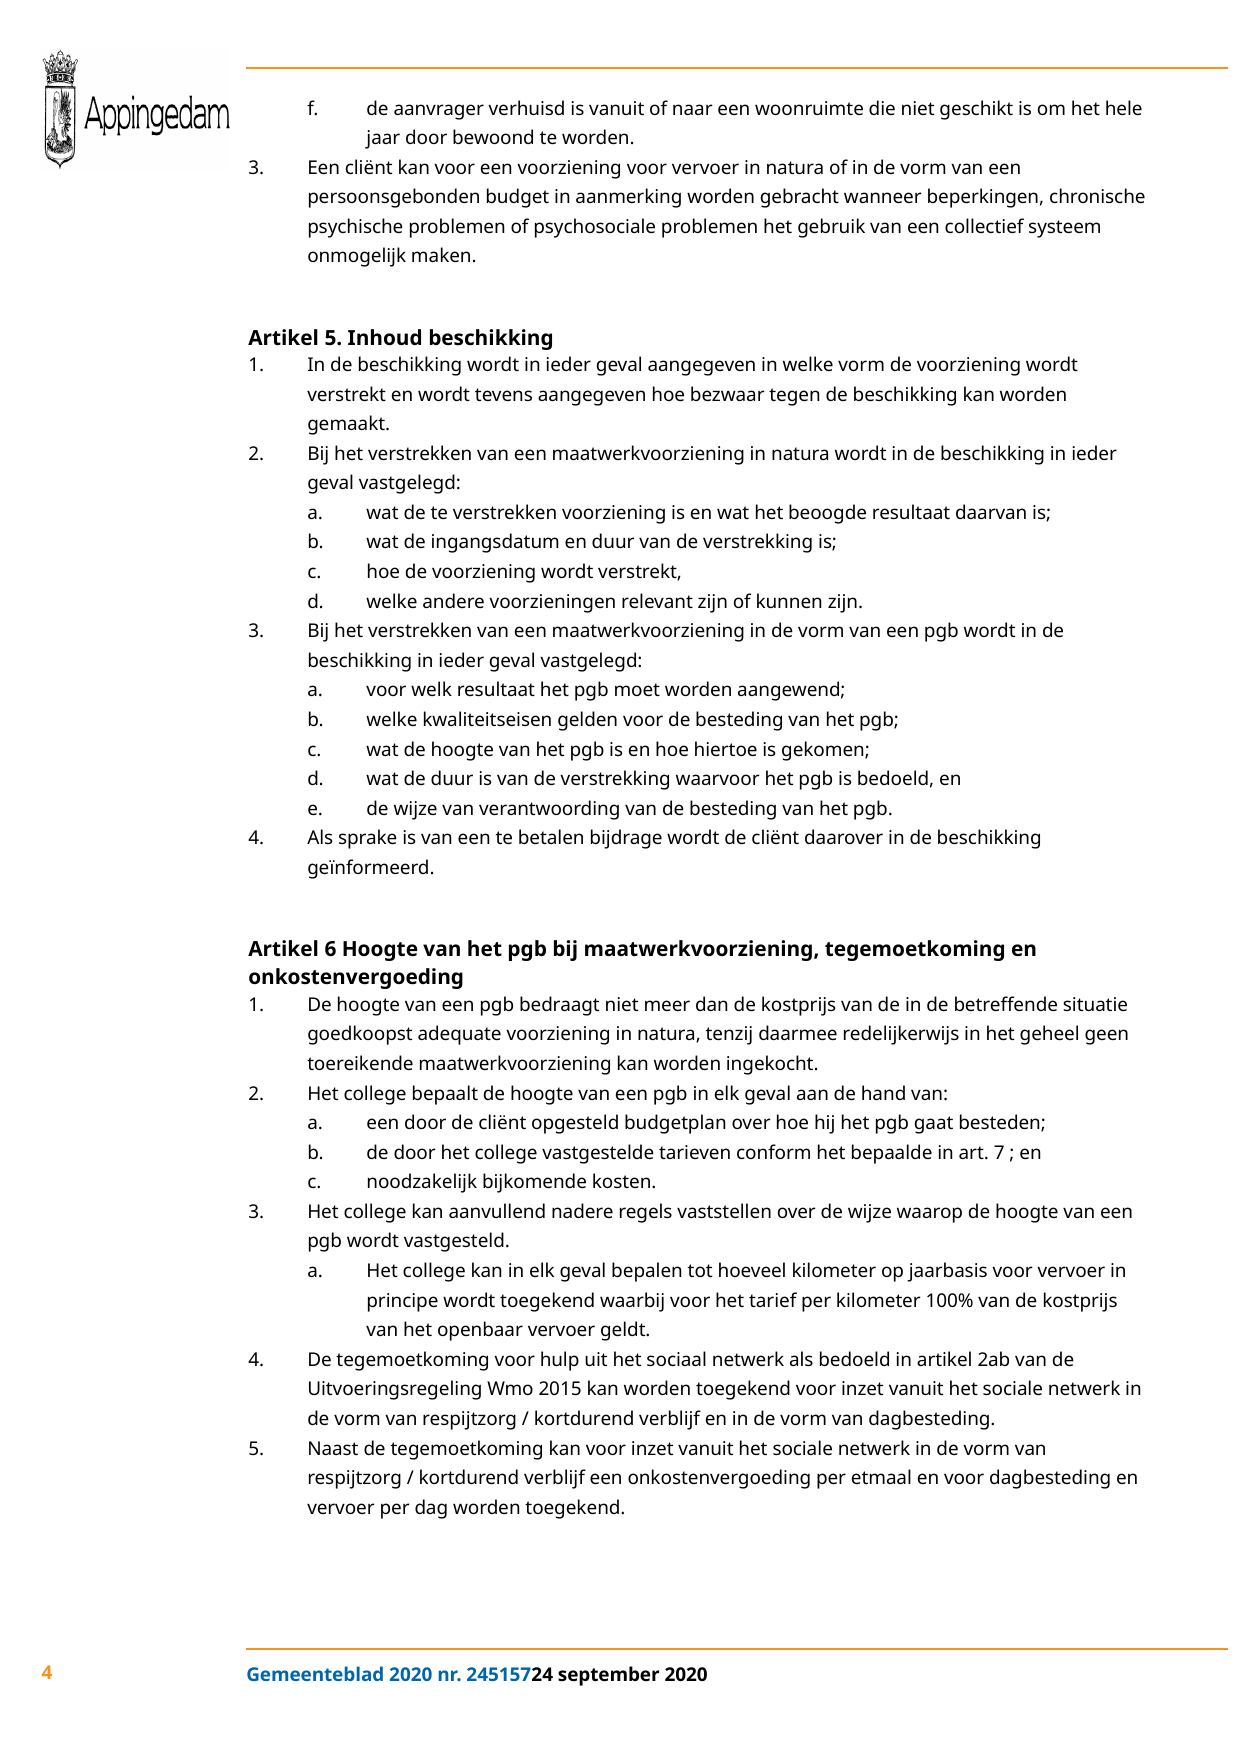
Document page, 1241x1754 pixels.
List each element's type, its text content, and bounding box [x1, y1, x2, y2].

list Als sprake is van een te betalen bijdrage wordt de cliënt daarover in de beschikking geïnformeerd. [248, 824, 1152, 880]
list noodzakelijk bijkomende kosten. [307, 1168, 1152, 1194]
list Een cliënt kan voor een voorziening voor vervoer in natura of in de vorm van een persoonsgebonden budget in aanmerking worden gebracht wanneer beperkingen, chronische psychische problemen of psychosociale problemen het gebruik van een collectief systeem onmogelijk maken. [248, 154, 1152, 268]
list wat de duur is van de verstrekking waarvoor het pgb is bedoeld, en [307, 765, 1152, 791]
list Het college kan in elk geval bepalen tot hoeveel kilometer op jaarbasis voor vervoer in principe wordt toegekend waarbij voor het tarief per kilometer 100% van de kostprijs van het openbaar vervoer geldt. [307, 1257, 1152, 1342]
list voor welk resultaat het pgb moet worden aangewend; [307, 677, 1152, 702]
list In de beschikking wordt in ieder geval aangegeven in welke vorm de voorziening wordt verstrekt en wordt tevens aangegeven hoe bezwaar tegen de beschikking kan worden gemaakt. [248, 351, 1152, 436]
list Naast de tegemoetkoming kan voor inzet vanuit het sociale netwerk in de vorm van respijtzorg / kortdurend verblijf een onkostenvergoeding per etmaal en voor dagbesteding en vervoer per dag worden toegekend. [248, 1435, 1152, 1519]
list wat de ingangsdatum en duur van de verstrekking is; [307, 529, 1152, 554]
list hoe de voorziening wordt verstrekt, [307, 558, 1152, 584]
list wat de hoogte van het pgb is en hoe hiertoe is gekomen; [307, 736, 1152, 761]
list de door het college vastgestelde tarieven conform het bepaalde in art. 7 ; en [307, 1139, 1152, 1164]
list welke andere voorzieningen relevant zijn of kunnen zijn. [307, 588, 1152, 613]
list wat de te verstrekken voorziening is en wat het beoogde resultaat daarvan is; [307, 499, 1152, 525]
list de aanvrager verhuisd is vanuit of naar een woonruimte die niet geschikt is om het hele jaar door bewoond te worden. [307, 95, 1152, 150]
picture [41, 47, 231, 172]
list de wijze van verantwoording van de besteding van het pgb. [307, 795, 1152, 821]
list Bij het verstrekken van een maatwerkvoorziening in natura wordt in de beschikking in ieder geval vastgelegd: [248, 440, 1152, 495]
list Bij het verstrekken van een maatwerkvoorziening in de vorm van een pgb wordt in de beschikking in ieder geval vastgelegd: [248, 617, 1152, 673]
list Het college bepaalt de hoogte van een pgb in elk geval aan de hand van: [248, 1080, 1152, 1105]
list De hoogte van een pgb bedraagt niet meer dan de kostprijs van de in de betreffende situatie goedkoopst adequate voorziening in natura, tenzij daarmee redelijkerwijs in het geheel geen toereikende maatwerkvoorziening kan worden ingekocht. [248, 991, 1152, 1076]
text Artikel 5. Inhoud beschikking [248, 323, 1152, 351]
list De tegemoetkoming voor hulp uit het sociaal netwerk als bedoeld in artikel 2ab van de Uitvoeringsregeling Wmo 2015 kan worden toegekend voor inzet vanuit het sociale netwerk in de vorm van respijtzorg / kortdurend verblijf en in de vorm van dagbesteding. [248, 1346, 1152, 1431]
text Artikel 6 Hoogte van het pgb bij maatwerkvoorziening, tegemoetkoming en onkostenvergoeding [248, 934, 1152, 991]
list welke kwaliteitseisen gelden voor de besteding van het pgb; [307, 706, 1152, 732]
list een door de cliënt opgesteld budgetplan over hoe hij het pgb gaat besteden; [307, 1109, 1152, 1135]
list Het college kan aanvullend nadere regels vaststellen over de wijze waarop de hoogte van een pgb wordt vastgesteld. [248, 1198, 1152, 1253]
